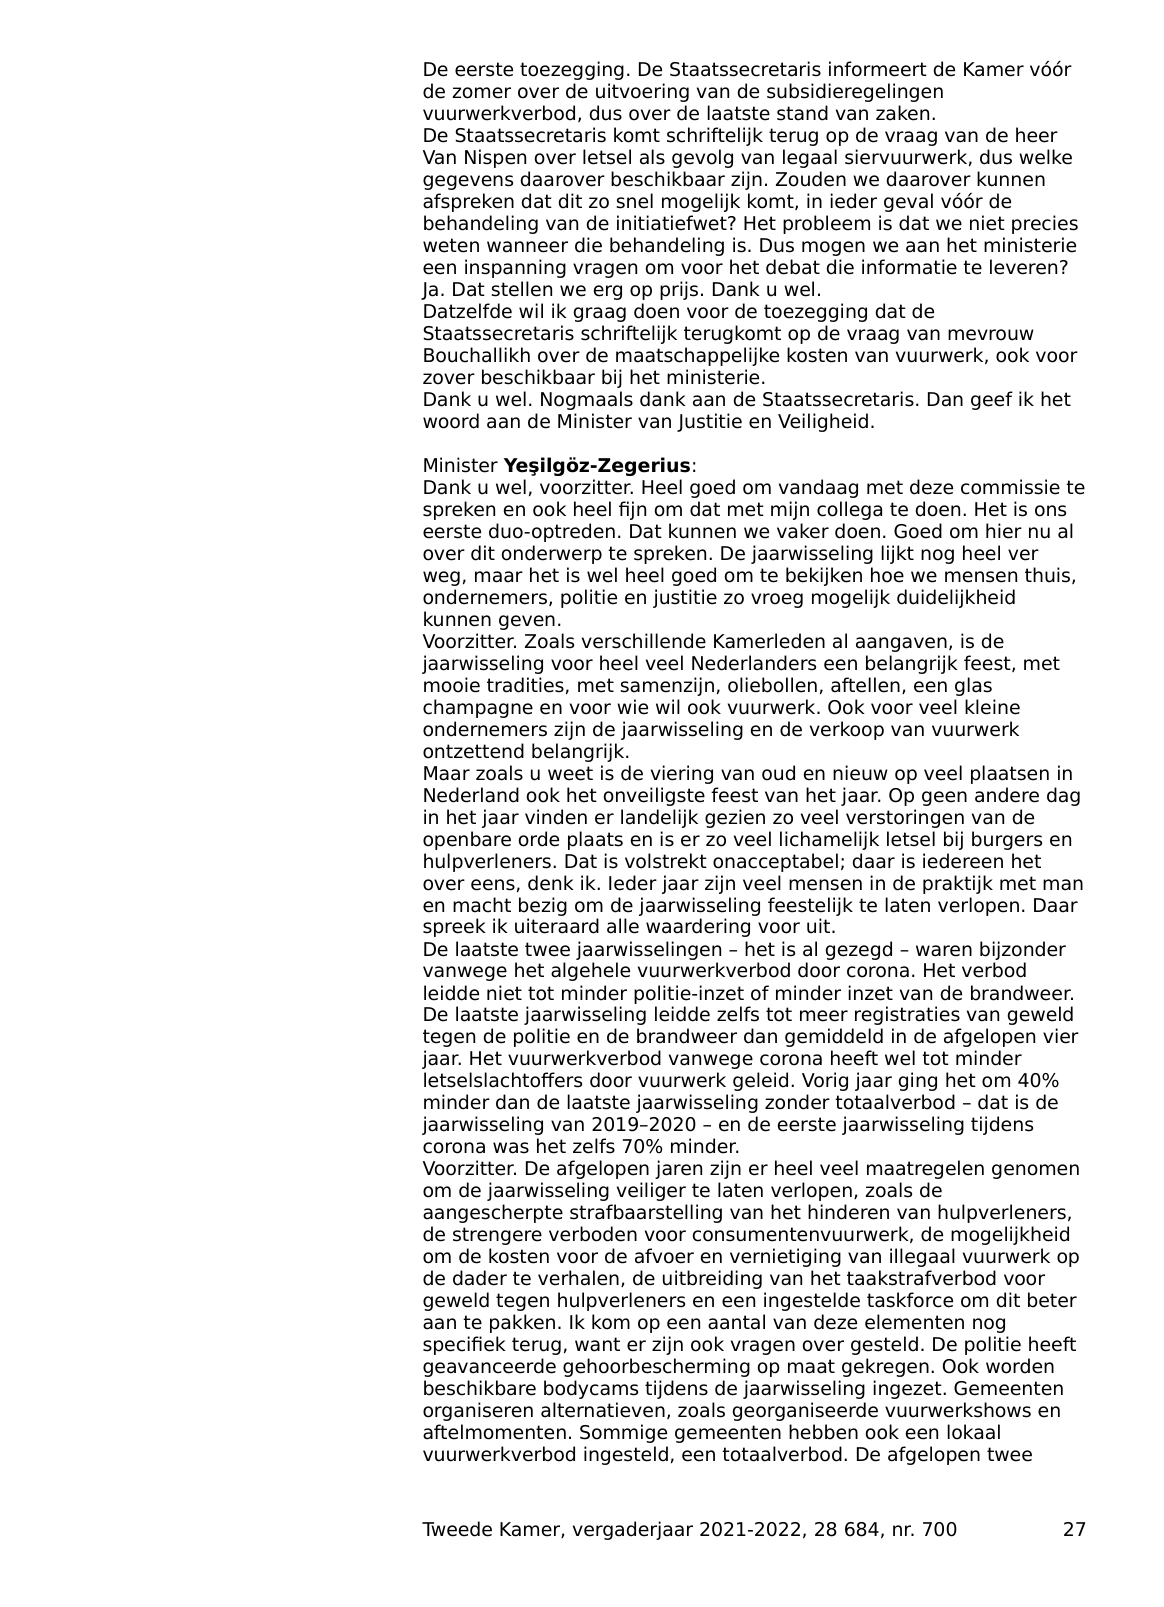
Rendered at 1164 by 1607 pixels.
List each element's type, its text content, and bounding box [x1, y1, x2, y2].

text Voorzitter. Zoals verschillende Kamerleden al aangaven, is de jaarwisseling voor heel veel Nederlanders een belangrijk feest, met mooie tradities, met samenzijn, oliebollen, aftellen, een glas champagne en voor wie wil ook vuurwerk. Ook voor veel kleine ondernemers zijn de jaarwisseling en de verkoop van vuurwerk ontzettend belangrijk. [422, 631, 1087, 763]
text Dank u wel, voorzitter. Heel goed om vandaag met deze commissie te spreken en ook heel fijn om dat met mijn collega te doen. Het is ons eerste duo-optreden. Dat kunnen we vaker doen. Goed om hier nu al over dit onderwerp te spreken. De jaarwisseling lijkt nog heel ver weg, maar het is wel heel goed om te bekijken hoe we mensen thuis, ondernemers, politie en justitie zo vroeg mogelijk duidelijkheid kunnen geven. [422, 477, 1087, 631]
text Dank u wel. Nogmaals dank aan de Staatssecretaris. Dan geef ik het woord aan de Minister van Justitie en Veiligheid. [422, 389, 1087, 433]
text Minister Yeşilgöz-Zegerius: [422, 455, 1087, 477]
text Voorzitter. De afgelopen jaren zijn er heel veel maatregelen genomen om de jaarwisseling veiliger te laten verlopen, zoals de aangescherpte strafbaarstelling van het hinderen van hulpverleners, de strengere verboden voor consumentenvuurwerk, de mogelijkheid om de kosten voor de afvoer en vernietiging van illegaal vuurwerk op de dader te verhalen, de uitbreiding van het taakstrafverbod voor geweld tegen hulpverleners en een ingestelde taskforce om dit beter aan te pakken. Ik kom op een aantal van deze elementen nog specifiek terug, want er zijn ook vragen over gesteld. De politie heeft geavanceerde gehoorbescherming op maat gekregen. Ook worden beschikbare bodycams tijdens de jaarwisseling ingezet. Gemeenten organiseren alternatieven, zoals georganiseerde vuurwerkshows en aftelmomenten. Sommige gemeenten hebben ook een lokaal vuurwerkverbod ingesteld, een totaalverbod. De afgelopen twee [422, 1158, 1087, 1466]
text De Staatssecretaris komt schriftelijk terug op de vraag van de heer Van Nispen over letsel als gevolg van legaal siervuurwerk, dus welke gegevens daarover beschikbaar zijn. Zouden we daarover kunnen afspreken dat dit zo snel mogelijk komt, in ieder geval vóór de behandeling van de initiatiefwet? Het probleem is dat we niet precies weten wanneer die behandeling is. Dus mogen we aan het ministerie een inspanning vragen om voor het debat die informatie te leveren? Ja. Dat stellen we erg op prijs. Dank u wel. [422, 125, 1087, 301]
text Datzelfde wil ik graag doen voor de toezegging dat de Staatssecretaris schriftelijk terugkomt op de vraag van mevrouw Bouchallikh over de maatschappelijke kosten van vuurwerk, ook voor zover beschikbaar bij het ministerie. [422, 301, 1087, 389]
text Maar zoals u weet is de viering van oud en nieuw op veel plaatsen in Nederland ook het onveiligste feest van het jaar. Op geen andere dag in het jaar vinden er landelijk gezien zo veel verstoringen van de openbare orde plaats en is er zo veel lichamelijk letsel bij burgers en hulpverleners. Dat is volstrekt onacceptabel; daar is iedereen het over eens, denk ik. Ieder jaar zijn veel mensen in de praktijk met man en macht bezig om de jaarwisseling feestelijk te laten verlopen. Daar spreek ik uiteraard alle waardering voor uit. [422, 763, 1087, 938]
text De eerste toezegging. De Staatssecretaris informeert de Kamer vóór de zomer over de uitvoering van de subsidieregelingen vuurwerkverbod, dus over de laatste stand van zaken. [422, 59, 1087, 125]
text De laatste twee jaarwisselingen – het is al gezegd – waren bijzonder vanwege het algehele vuurwerkverbod door corona. Het verbod leidde niet tot minder politie-inzet of minder inzet van de brandweer. De laatste jaarwisseling leidde zelfs tot meer registraties van geweld tegen de politie en de brandweer dan gemiddeld in de afgelopen vier jaar. Het vuurwerkverbod vanwege corona heeft wel tot minder letselslachtoffers door vuurwerk geleid. Vorig jaar ging het om 40% minder dan de laatste jaarwisseling zonder totaalverbod – dat is de jaarwisseling van 2019–2020 – en de eerste jaarwisseling tijdens corona was het zelfs 70% minder. [422, 938, 1087, 1158]
